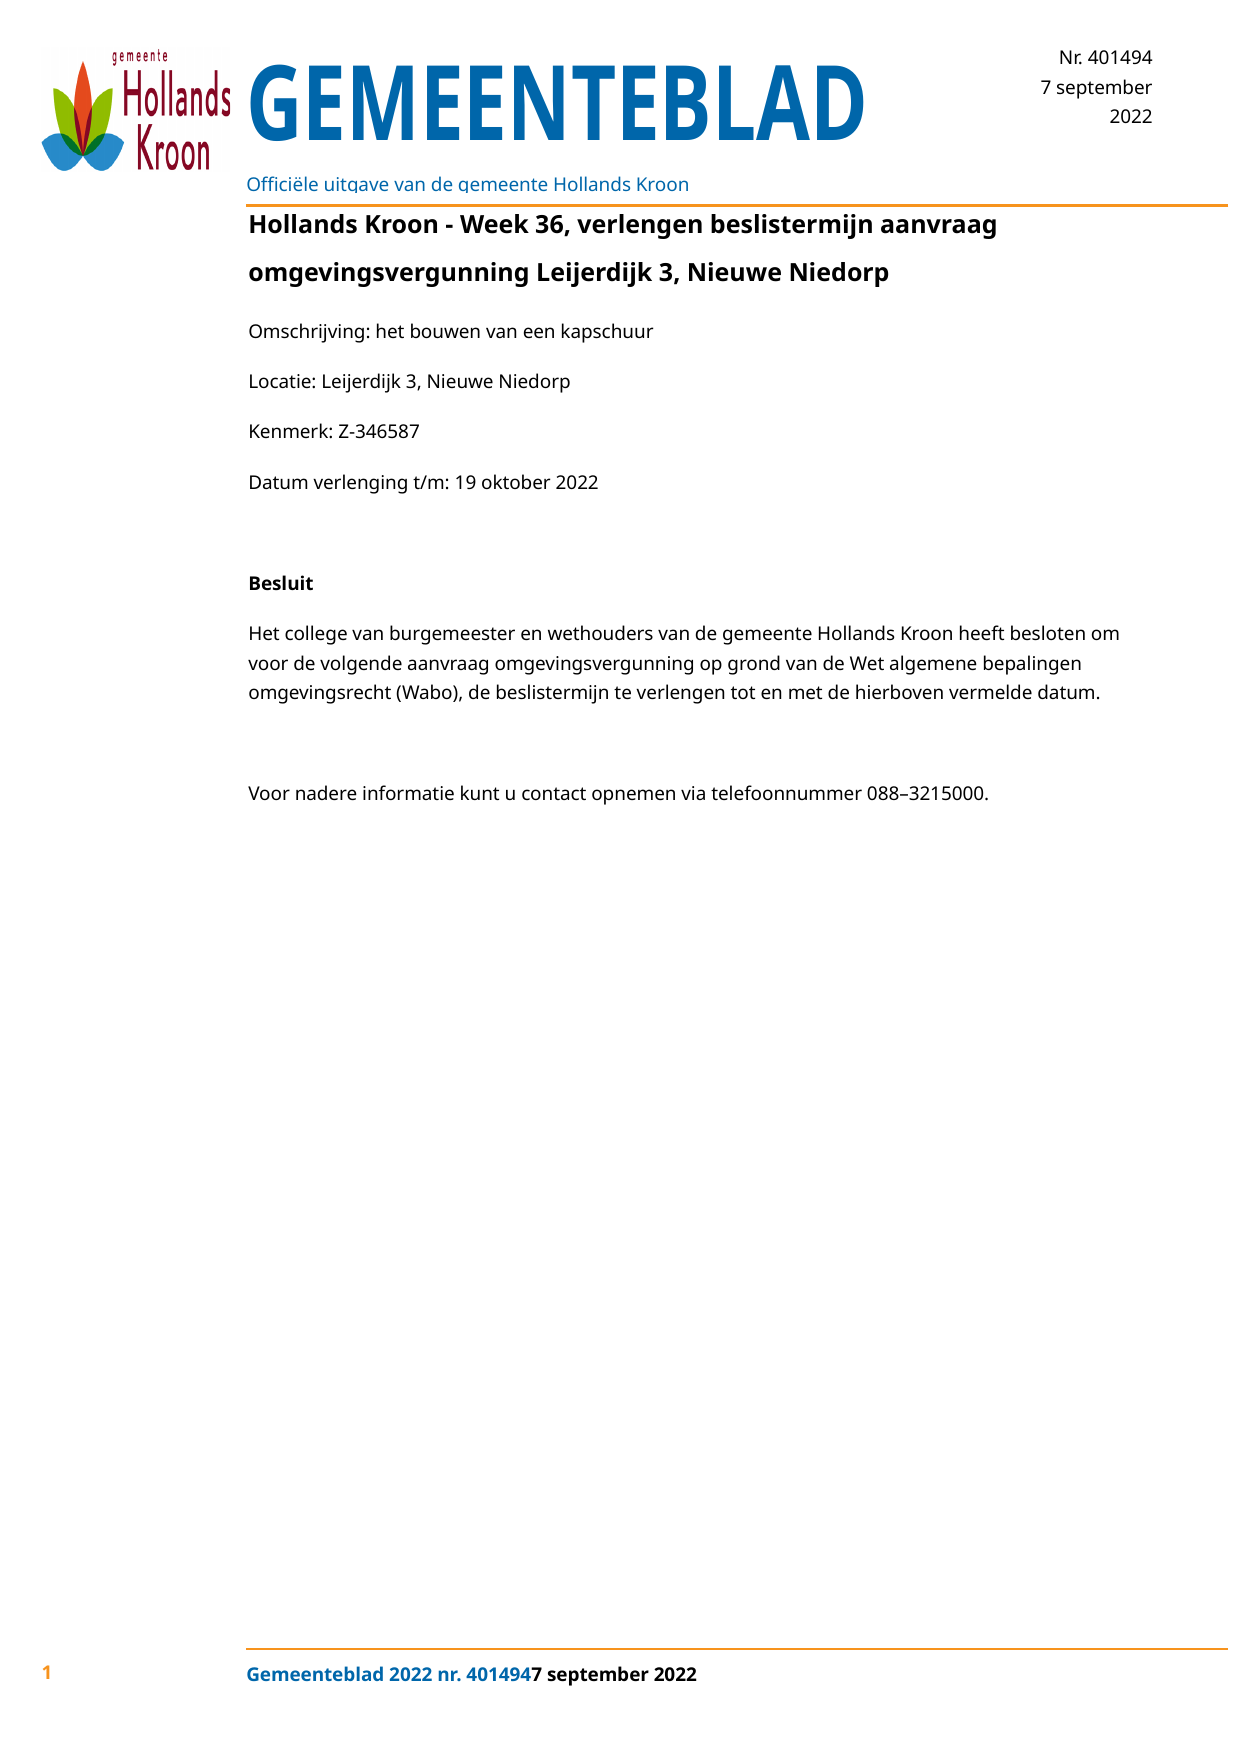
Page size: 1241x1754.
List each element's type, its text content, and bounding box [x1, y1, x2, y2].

text Datum verlenging t/m: 19 oktober 2022 [248, 469, 1152, 495]
text Het college van burgemeester en wethouders van de gemeente Hollands Kroon heeft besloten om voor de volgende aanvraag omgevingsvergunning op grond van de Wet algemene bepalingen omgevingsrecht (Wabo), de beslistermijn te verlengen tot en met de hierboven vermelde datum. [248, 620, 1152, 705]
text Omschrijving: het bouwen van een kapschuur [248, 318, 1152, 344]
picture [41, 47, 231, 172]
text Hollands Kroon - Week 36, verlengen beslistermijn aanvraag omgevingsvergunning Leijerdijk 3, Nieuwe Niedorp [248, 207, 1152, 288]
text Kenmerk: Z-346587 [248, 419, 1152, 444]
text Besluit [248, 570, 1152, 596]
text Locatie: Leijerdijk 3, Nieuwe Niedorp [248, 368, 1152, 394]
text Voor nadere informatie kunt u contact opnemen via telefoonnummer 088–3215000. [248, 780, 1152, 806]
